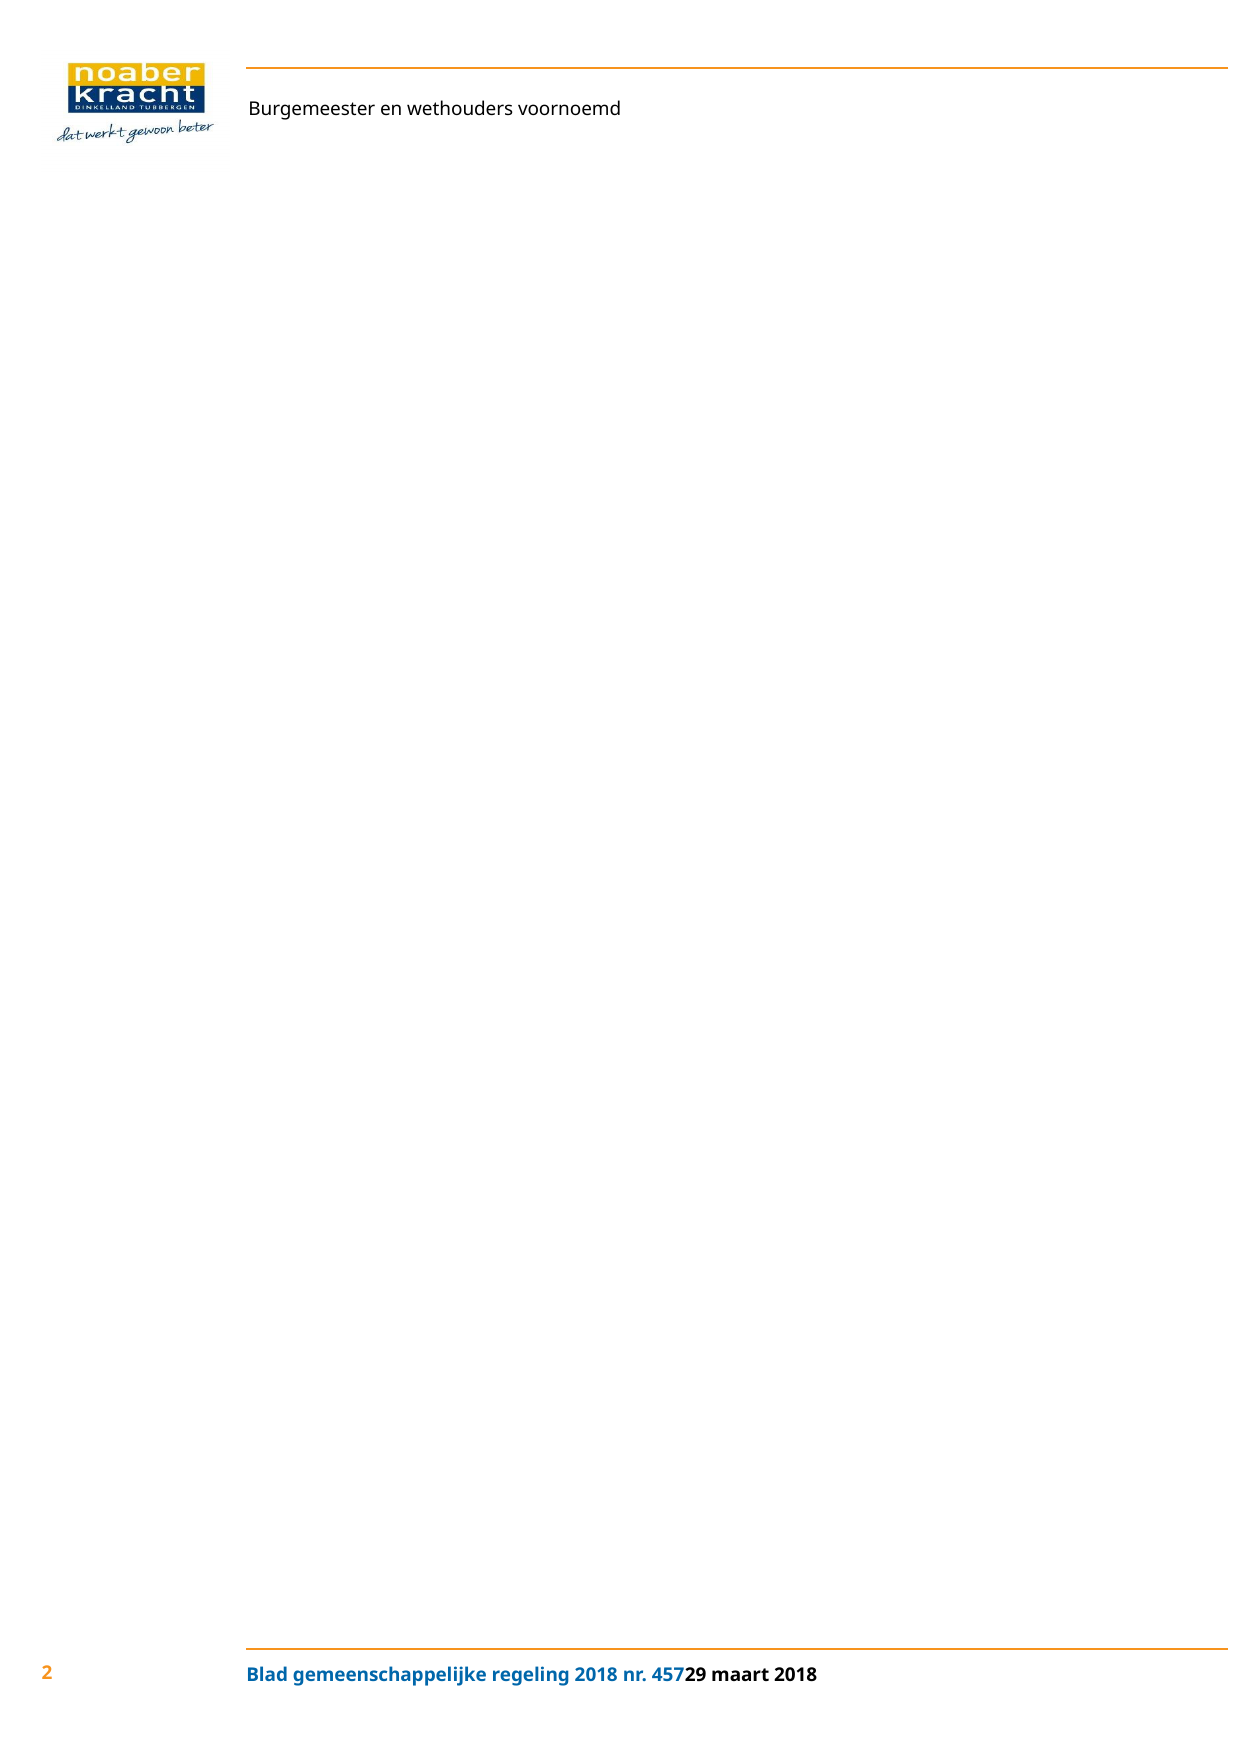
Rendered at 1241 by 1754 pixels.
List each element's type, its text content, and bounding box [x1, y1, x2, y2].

picture [41, 47, 231, 172]
text Burgemeester en wethouders voornoemd [248, 95, 1152, 121]
